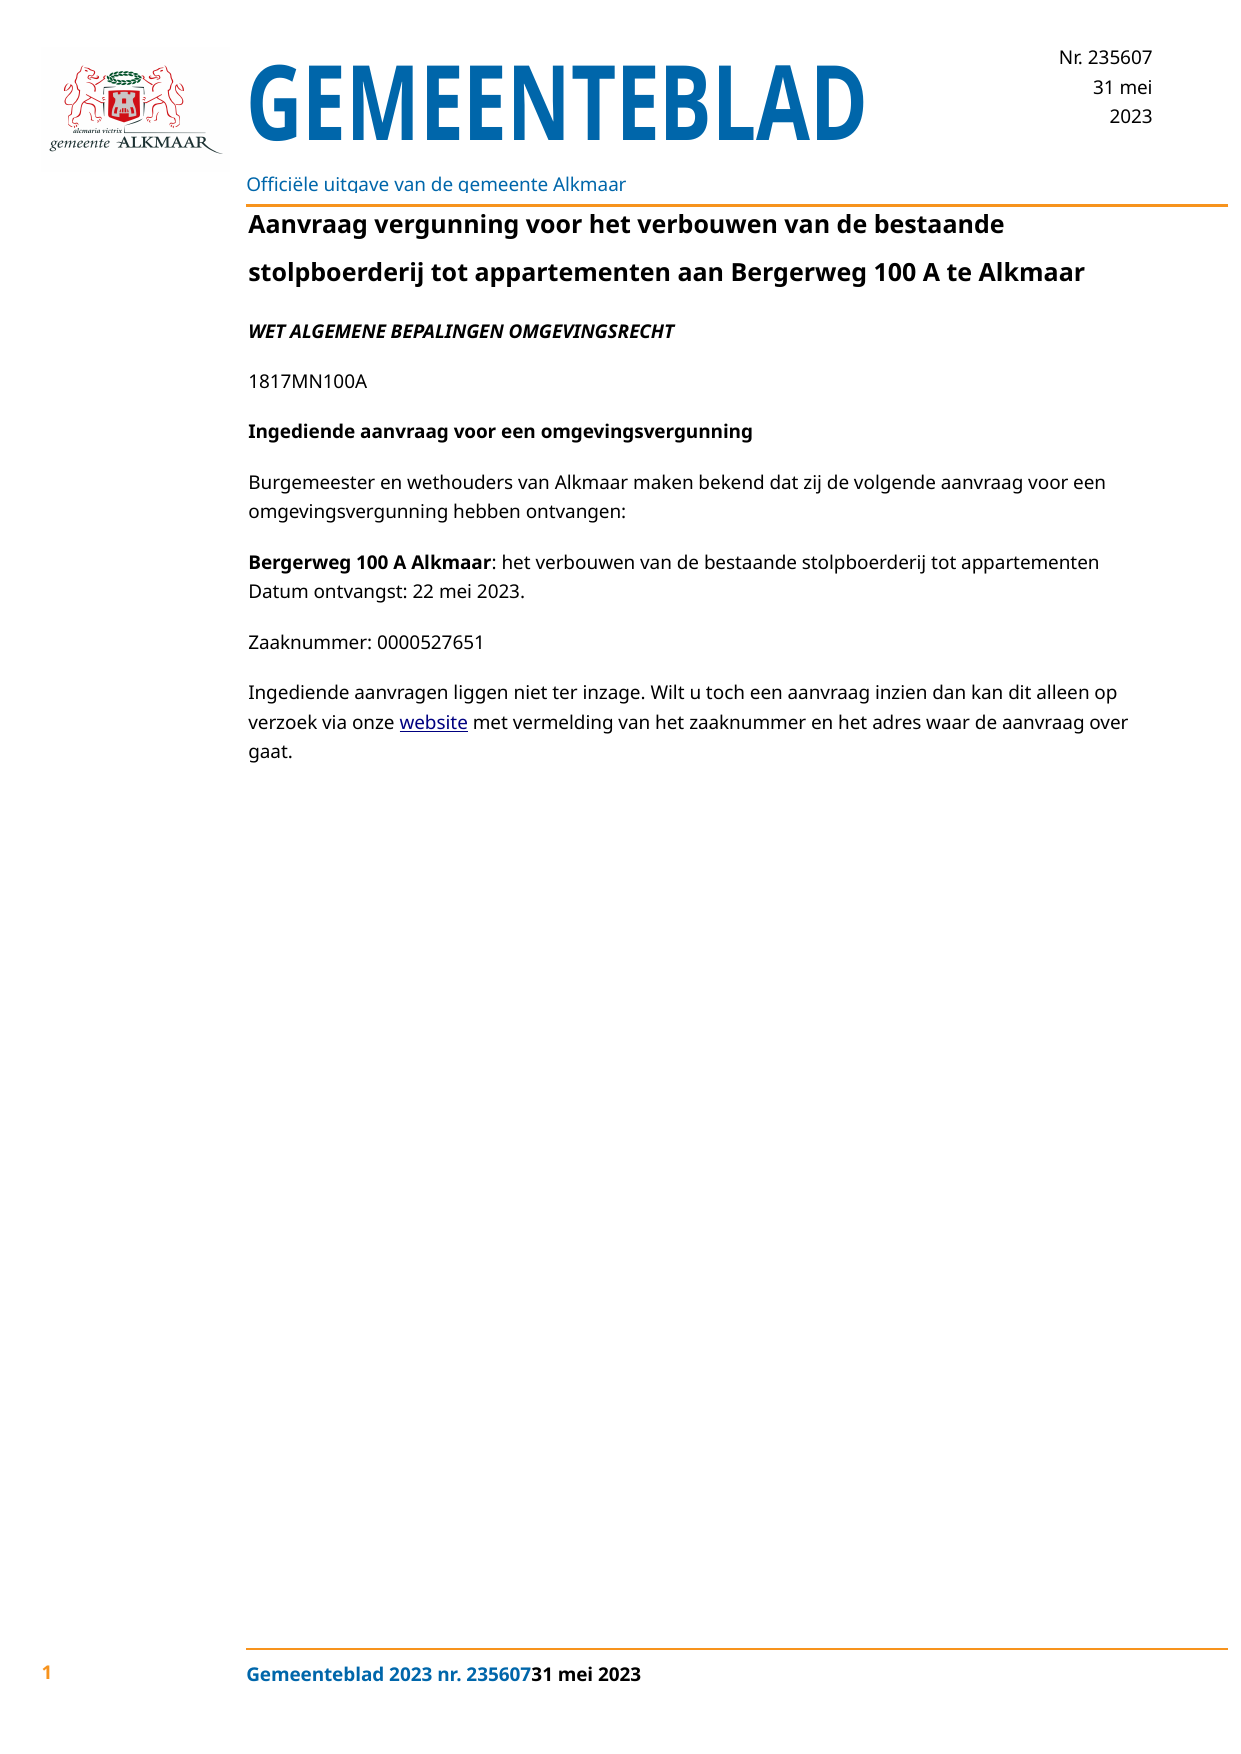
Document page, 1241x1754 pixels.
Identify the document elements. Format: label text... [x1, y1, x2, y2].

text Aanvraag vergunning voor het verbouwen van de bestaande stolpboerderij tot appartementen aan Bergerweg 100 A te Alkmaar [248, 207, 1152, 288]
text Bergerweg 100 A Alkmaar: het verbouwen van de bestaande stolpboerderij tot appartementen Datum ontvangst: 22 mei 2023. [248, 549, 1152, 604]
text Ingediende aanvraag voor een omgevingsvergunning [248, 419, 1152, 444]
text Ingediende aanvragen liggen niet ter inzage. Wilt u toch een aanvraag inzien dan kan dit alleen op verzoek via onze website met vermelding van het zaaknummer en het adres waar de aanvraag over gaat. [248, 679, 1152, 764]
text 1817MN100A [248, 368, 1152, 394]
text Burgemeester en wethouders van Alkmaar maken bekend dat zij de volgende aanvraag voor een omgevingsvergunning hebben ontvangen: [248, 469, 1152, 524]
text WET ALGEMENE BEPALINGEN OMGEVINGSRECHT [248, 318, 1152, 344]
picture [41, 47, 231, 172]
text Zaaknummer: 0000527651 [248, 629, 1152, 655]
